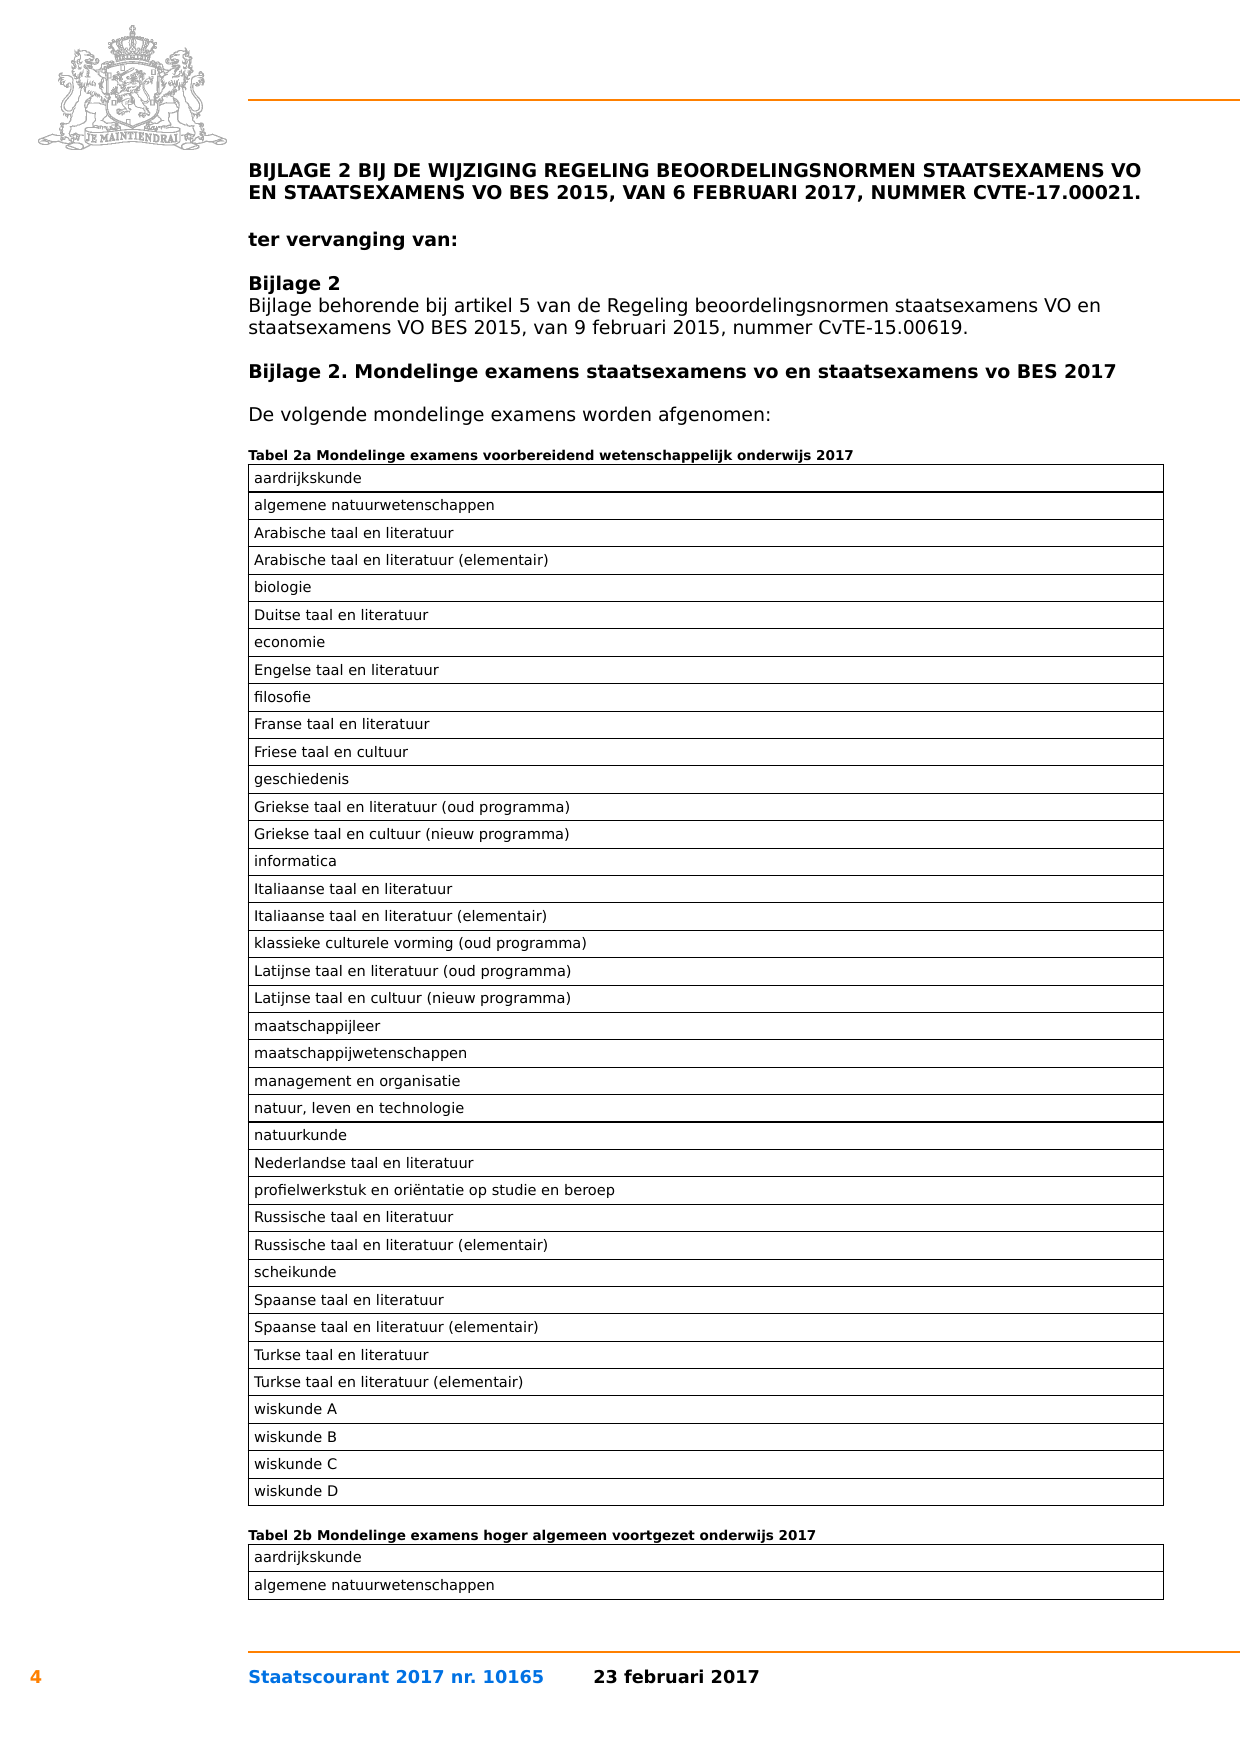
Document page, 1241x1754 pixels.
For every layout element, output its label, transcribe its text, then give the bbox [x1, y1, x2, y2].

subtitle BIJLAGE 2 BIJ DE WIJZIGING REGELING BEOORDELINGSNORMEN STAATSEXAMENS VO EN STAATSEXAMENS VO BES 2015, VAN 6 FEBRUARI 2017, NUMMER CVTE-17.00021. [248, 160, 1163, 204]
table_cell maatschappijleer [249, 1013, 1163, 1039]
table_cell scheikunde [249, 1260, 1163, 1286]
table_cell Turkse taal en literatuur [249, 1342, 1163, 1368]
table_cell Spaanse taal en literatuur [249, 1287, 1163, 1313]
table_cell Spaanse taal en literatuur (elementair) [249, 1314, 1163, 1341]
text Bijlage 2 [248, 273, 1163, 295]
table_cell Engelse taal en literatuur [249, 657, 1163, 683]
table_cell Griekse taal en cultuur (nieuw programma) [249, 821, 1163, 847]
table_cell wiskunde D [249, 1479, 1163, 1505]
table_cell Arabische taal en literatuur (elementair) [249, 547, 1163, 573]
table_cell Turkse taal en literatuur (elementair) [249, 1369, 1163, 1395]
table_cell Friese taal en cultuur [249, 739, 1163, 765]
table_cell informatica [249, 849, 1163, 875]
table_cell Russische taal en literatuur [249, 1205, 1163, 1231]
table_cell Franse taal en literatuur [249, 712, 1163, 738]
text Bijlage 2. Mondelinge examens staatsexamens vo en staatsexamens vo BES 2017 [248, 361, 1163, 382]
table_cell wiskunde C [249, 1451, 1163, 1478]
table_cell klassieke culturele vorming (oud programma) [249, 931, 1163, 957]
table_cell natuurkunde [249, 1123, 1163, 1149]
table_cell biologie [249, 575, 1163, 601]
table_cell aardrijkskunde [249, 1545, 1163, 1571]
table_cell Russische taal en literatuur (elementair) [249, 1232, 1163, 1258]
table_cell geschiedenis [249, 766, 1163, 793]
text De volgende mondelinge examens worden afgenomen: [248, 404, 1163, 426]
table_cell Latijnse taal en cultuur (nieuw programma) [249, 986, 1163, 1012]
table_cell Arabische taal en literatuur [249, 520, 1163, 546]
table_cell management en organisatie [249, 1068, 1163, 1094]
table_cell Italiaanse taal en literatuur [249, 876, 1163, 902]
table_cell maatschappijwetenschappen [249, 1040, 1163, 1067]
table_cell wiskunde B [249, 1424, 1163, 1450]
table_cell Latijnse taal en literatuur (oud programma) [249, 958, 1163, 984]
table_cell wiskunde A [249, 1396, 1163, 1423]
table_cell Duitse taal en literatuur [249, 602, 1163, 628]
table_cell algemene natuurwetenschappen [249, 1572, 1163, 1598]
table_cell economie [249, 629, 1163, 656]
picture [38, 25, 227, 150]
table_cell aardrijkskunde [249, 465, 1163, 491]
table_header Tabel 2a Mondelinge examens voorbereidend wetenschappelijk onderwijs 2017 [248, 448, 1163, 464]
table_header Tabel 2b Mondelinge examens hoger algemeen voortgezet onderwijs 2017 [248, 1528, 1163, 1544]
table_cell Nederlandse taal en literatuur [249, 1150, 1163, 1176]
text Bijlage behorende bij artikel 5 van de Regeling beoordelingsnormen staatsexamens VO en staatsexamens VO BES 2015, van 9 februari 2015, nummer CvTE-15.00619. [248, 295, 1163, 339]
table_cell Italiaanse taal en literatuur (elementair) [249, 903, 1163, 930]
text ter vervanging van: [248, 229, 1163, 251]
table_cell algemene natuurwetenschappen [249, 493, 1163, 519]
table_cell profielwerkstuk en oriëntatie op studie en beroep [249, 1177, 1163, 1204]
table_cell natuur, leven en technologie [249, 1095, 1163, 1121]
table_cell Griekse taal en literatuur (oud programma) [249, 794, 1163, 820]
table_cell filosofie [249, 684, 1163, 711]
